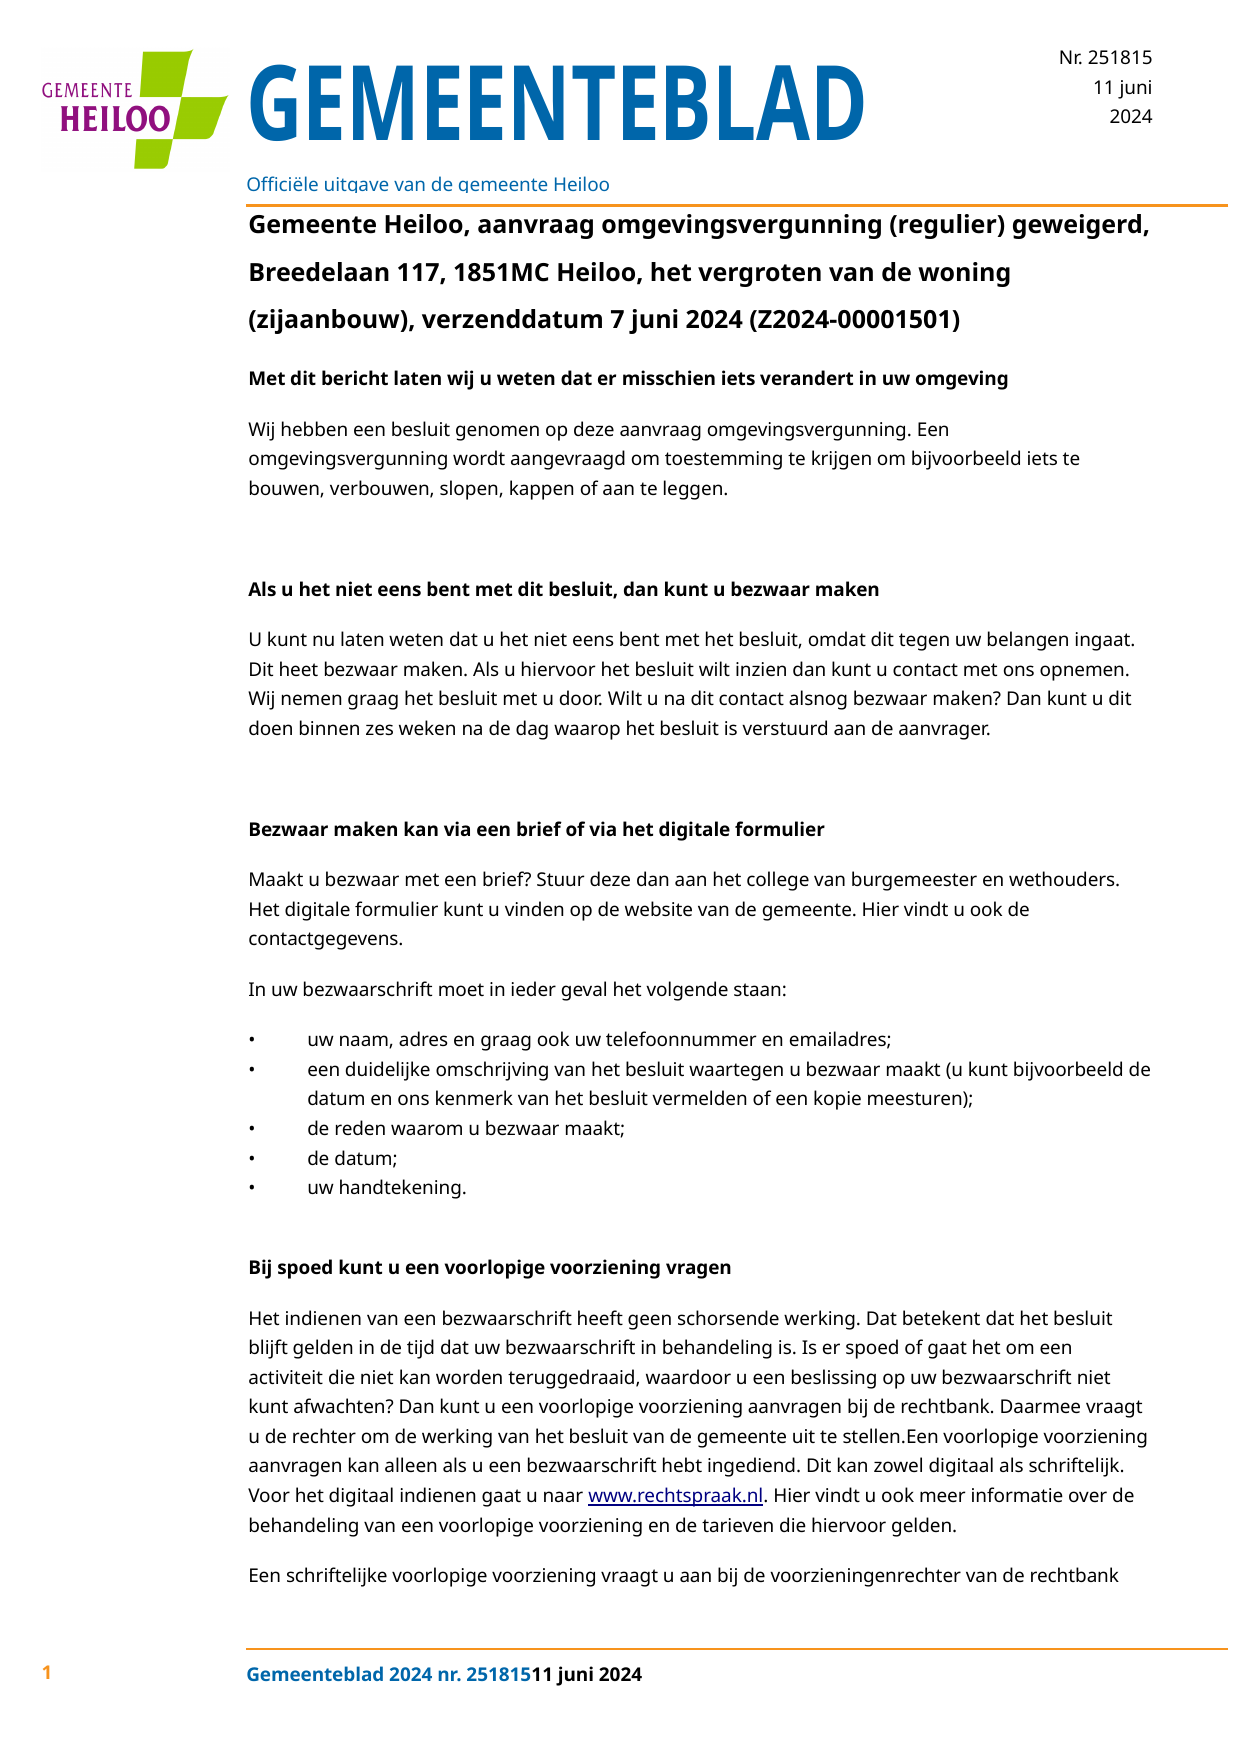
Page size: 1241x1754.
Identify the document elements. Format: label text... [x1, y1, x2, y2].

text Bezwaar maken kan via een brief of via het digitale formulier [248, 816, 1152, 842]
text In uw bezwaarschrift moet in ieder geval het volgende staan: [248, 976, 1152, 1002]
text Met dit bericht laten wij u weten dat er misschien iets verandert in uw omgeving [248, 366, 1152, 391]
text Het indienen van een bezwaarschrift heeft geen schorsende werking. Dat betekent dat het besluit blijft gelden in de tijd dat uw bezwaarschrift in behandeling is. Is er spoed of gaat het om een activiteit die niet kan worden teruggedraaid, waardoor u een beslissing op uw bezwaarschrift niet kunt afwachten? Dan kunt u een voorlopige voorziening aanvragen bij de rechtbank. Daarmee vraagt u de rechter om de werking van het besluit van de gemeente uit te stellen.Een voorlopige voorziening aanvragen kan alleen als u een bezwaarschrift hebt ingediend. Dit kan zowel digitaal als schriftelijk. Voor het digitaal indienen gaat u naar www.rechtspraak.nl. Hier vindt u ook meer informatie over de behandeling van een voorlopige voorziening en de tarieven die hiervoor gelden. [248, 1305, 1152, 1537]
picture [41, 47, 231, 172]
list uw handtekening. [248, 1174, 1152, 1200]
list de datum; [248, 1145, 1152, 1170]
text Als u het niet eens bent met dit besluit, dan kunt u bezwaar maken [248, 576, 1152, 602]
text Wij hebben een besluit genomen op deze aanvraag omgevingsvergunning. Een omgevingsvergunning wordt aangevraagd om toestemming te krijgen om bijvoorbeeld iets te bouwen, verbouwen, slopen, kappen of aan te leggen. [248, 416, 1152, 501]
list een duidelijke omschrijving van het besluit waartegen u bezwaar maakt (u kunt bijvoorbeeld de datum en ons kenmerk van het besluit vermelden of een kopie meesturen); [248, 1056, 1152, 1111]
list de reden waarom u bezwaar maakt; [248, 1115, 1152, 1141]
text Een schriftelijke voorlopige voorziening vraagt u aan bij de voorzieningenrechter van de rechtbank [248, 1562, 1152, 1588]
text Bij spoed kunt u een voorlopige voorziening vragen [248, 1254, 1152, 1280]
text U kunt nu laten weten dat u het niet eens bent met het besluit, omdat dit tegen uw belangen ingaat. Dit heet bezwaar maken. Als u hiervoor het besluit wilt inzien dan kunt u contact met ons opnemen. Wij nemen graag het besluit met u door. Wilt u na dit contact alsnog bezwaar maken? Dan kunt u dit doen binnen zes weken na de dag waarop het besluit is verstuurd aan de aanvrager. [248, 626, 1152, 741]
list uw naam, adres en graag ook uw telefoonnummer en emailadres; [248, 1026, 1152, 1052]
text Gemeente Heiloo, aanvraag omgevingsvergunning (regulier) geweigerd, Breedelaan 117, 1851MC Heiloo, het vergroten van de woning (zijaanbouw), verzenddatum 7 juni 2024 (Z2024-00001501) [248, 207, 1152, 336]
text Maakt u bezwaar met een brief? Stuur deze dan aan het college van burgemeester en wethouders. Het digitale formulier kunt u vinden op de website van de gemeente. Hier vindt u ook de contactgegevens. [248, 866, 1152, 951]
